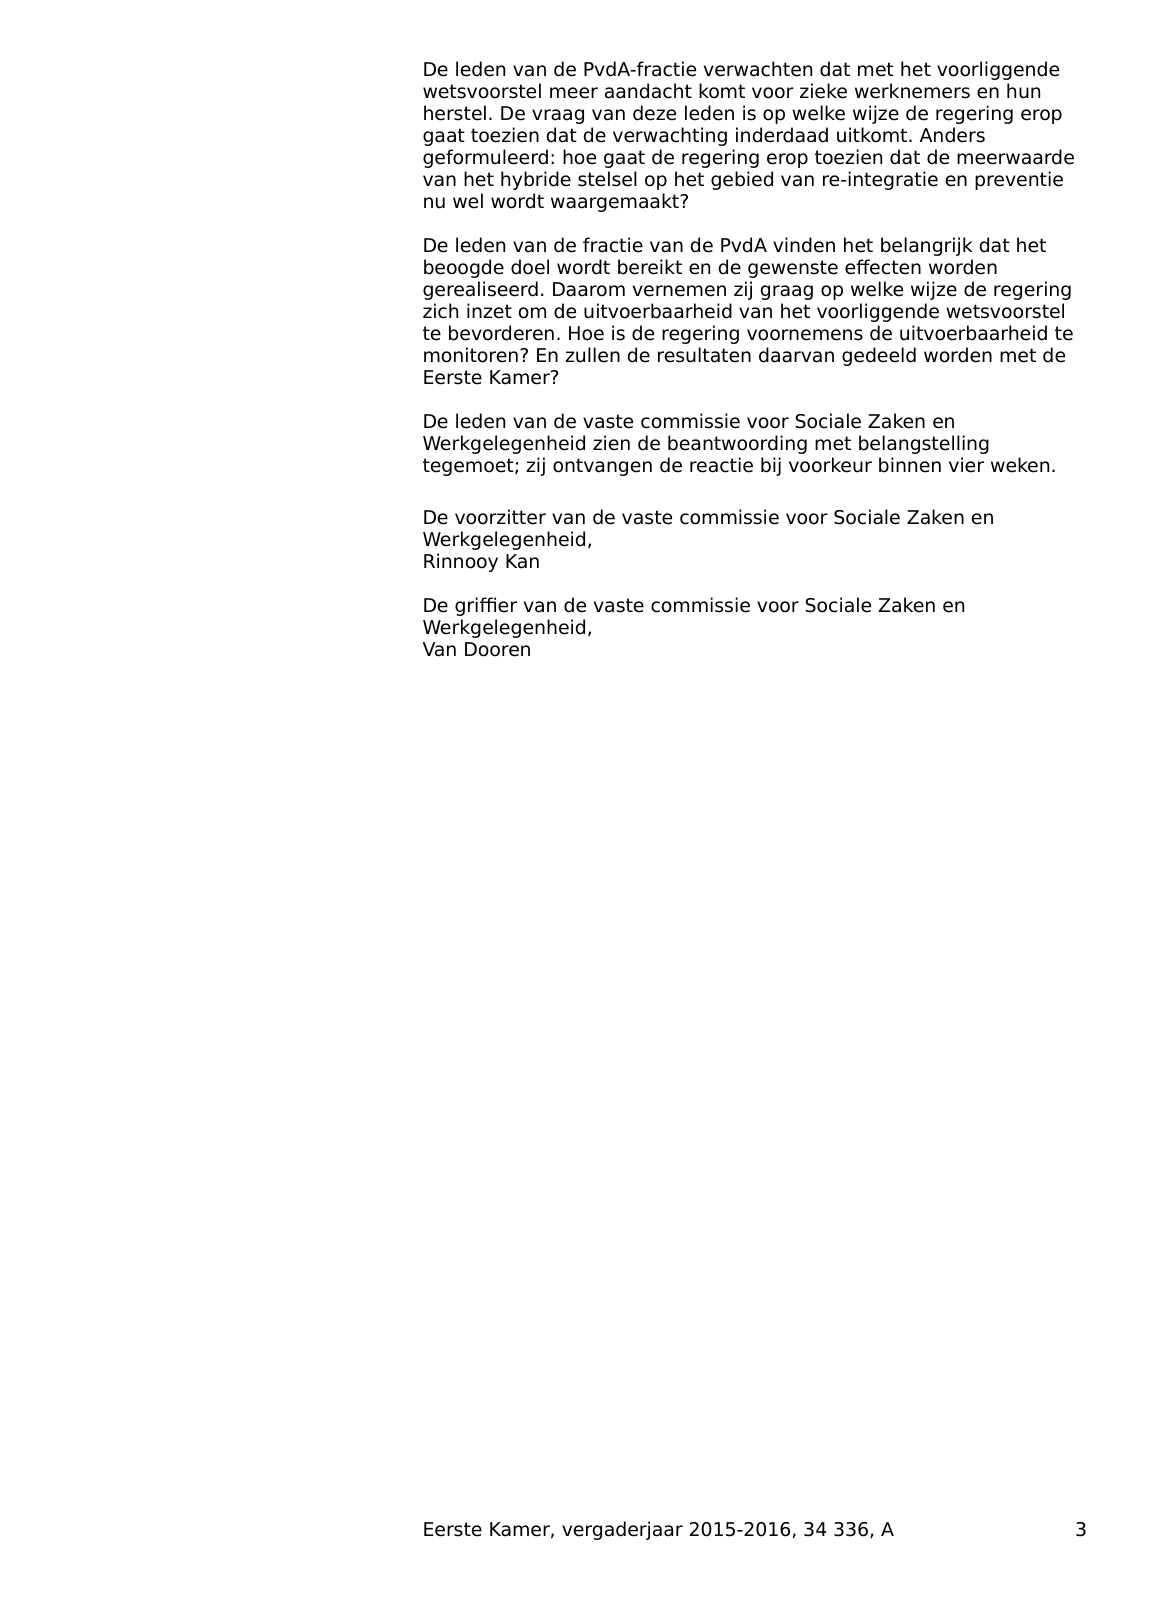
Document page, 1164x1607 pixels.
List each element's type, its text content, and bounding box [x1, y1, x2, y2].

text De voorzitter van de vaste commissie voor Sociale Zaken en Werkgelegenheid, Rinnooy Kan [422, 507, 1087, 573]
text De leden van de PvdA-fractie verwachten dat met het voorliggende wetsvoorstel meer aandacht komt voor zieke werknemers en hun herstel. De vraag van deze leden is op welke wijze de regering erop gaat toezien dat de verwachting inderdaad uitkomt. Anders geformuleerd: hoe gaat de regering erop toezien dat de meerwaarde van het hybride stelsel op het gebied van re-integratie en preventie nu wel wordt waargemaakt? [422, 59, 1087, 213]
text De leden van de fractie van de PvdA vinden het belangrijk dat het beoogde doel wordt bereikt en de gewenste effecten worden gerealiseerd. Daarom vernemen zij graag op welke wijze de regering zich inzet om de uitvoerbaarheid van het voorliggende wetsvoorstel te bevorderen. Hoe is de regering voornemens de uitvoerbaarheid te monitoren? En zullen de resultaten daarvan gedeeld worden met de Eerste Kamer? [422, 235, 1087, 389]
text De leden van de vaste commissie voor Sociale Zaken en Werkgelegenheid zien de beantwoording met belangstelling tegemoet; zij ontvangen de reactie bij voorkeur binnen vier weken. [422, 411, 1087, 477]
text De griffier van de vaste commissie voor Sociale Zaken en Werkgelegenheid, Van Dooren [422, 595, 1087, 661]
